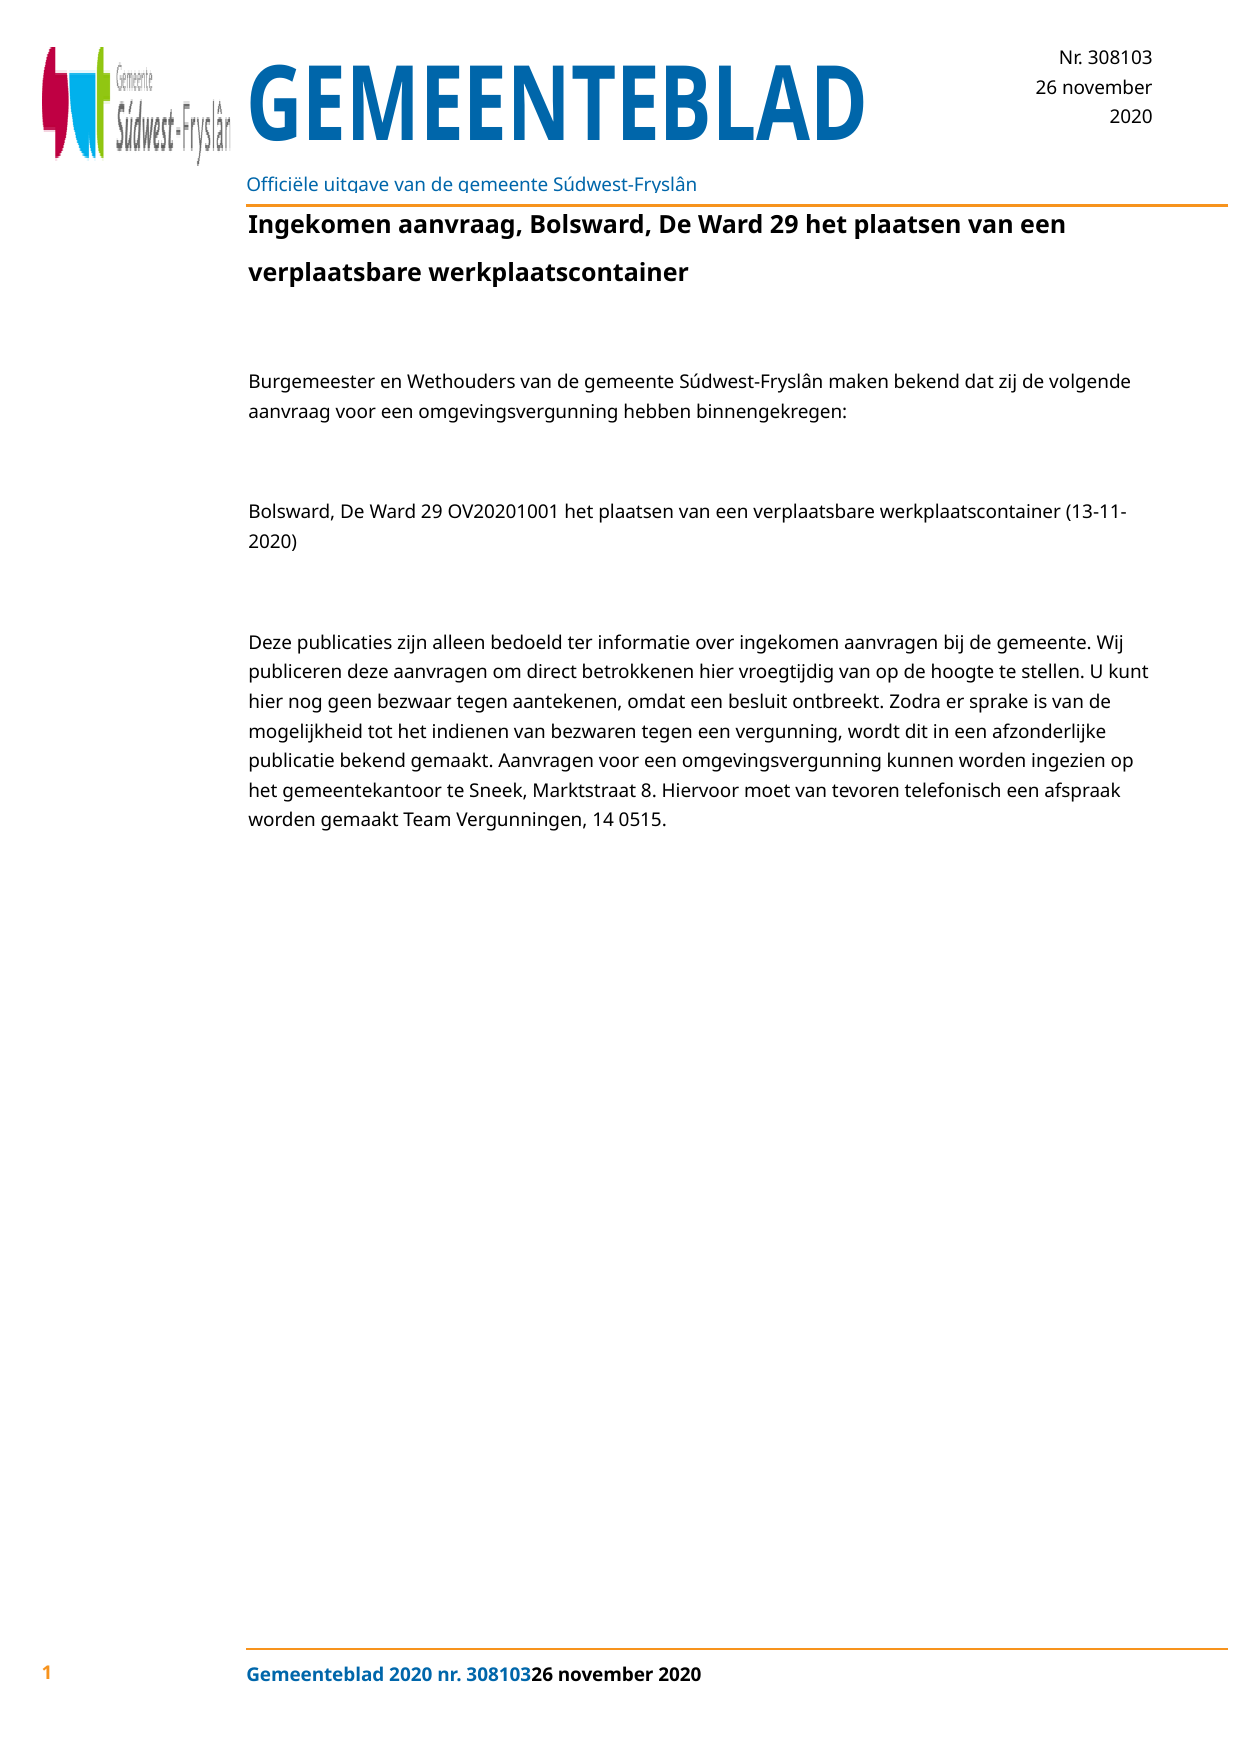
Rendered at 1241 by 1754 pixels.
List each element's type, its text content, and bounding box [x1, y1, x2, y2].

picture [41, 47, 231, 172]
text Bolsward, De Ward 29 OV20201001 het plaatsen van een verplaatsbare werkplaatscontainer (13-11-2020) [248, 499, 1152, 554]
text Ingekomen aanvraag, Bolsward, De Ward 29 het plaatsen van een verplaatsbare werkplaatscontainer [248, 207, 1152, 288]
text Burgemeester en Wethouders van de gemeente Súdwest-Fryslân maken bekend dat zij de volgende aanvraag voor een omgevingsvergunning hebben binnengekregen: [248, 368, 1152, 424]
text Deze publicaties zijn alleen bedoeld ter informatie over ingekomen aanvragen bij de gemeente. Wij publiceren deze aanvragen om direct betrokkenen hier vroegtijdig van op de hoogte te stellen. U kunt hier nog geen bezwaar tegen aantekenen, omdat een besluit ontbreekt. Zodra er sprake is van de mogelijkheid tot het indienen van bezwaren tegen een vergunning, wordt dit in een afzonderlijke publicatie bekend gemaakt. Aanvragen voor een omgevingsvergunning kunnen worden ingezien op het gemeentekantoor te Sneek, Marktstraat 8. Hiervoor moet van tevoren telefonisch een afspraak worden gemaakt Team Vergunningen, 14 0515. [248, 629, 1152, 832]
